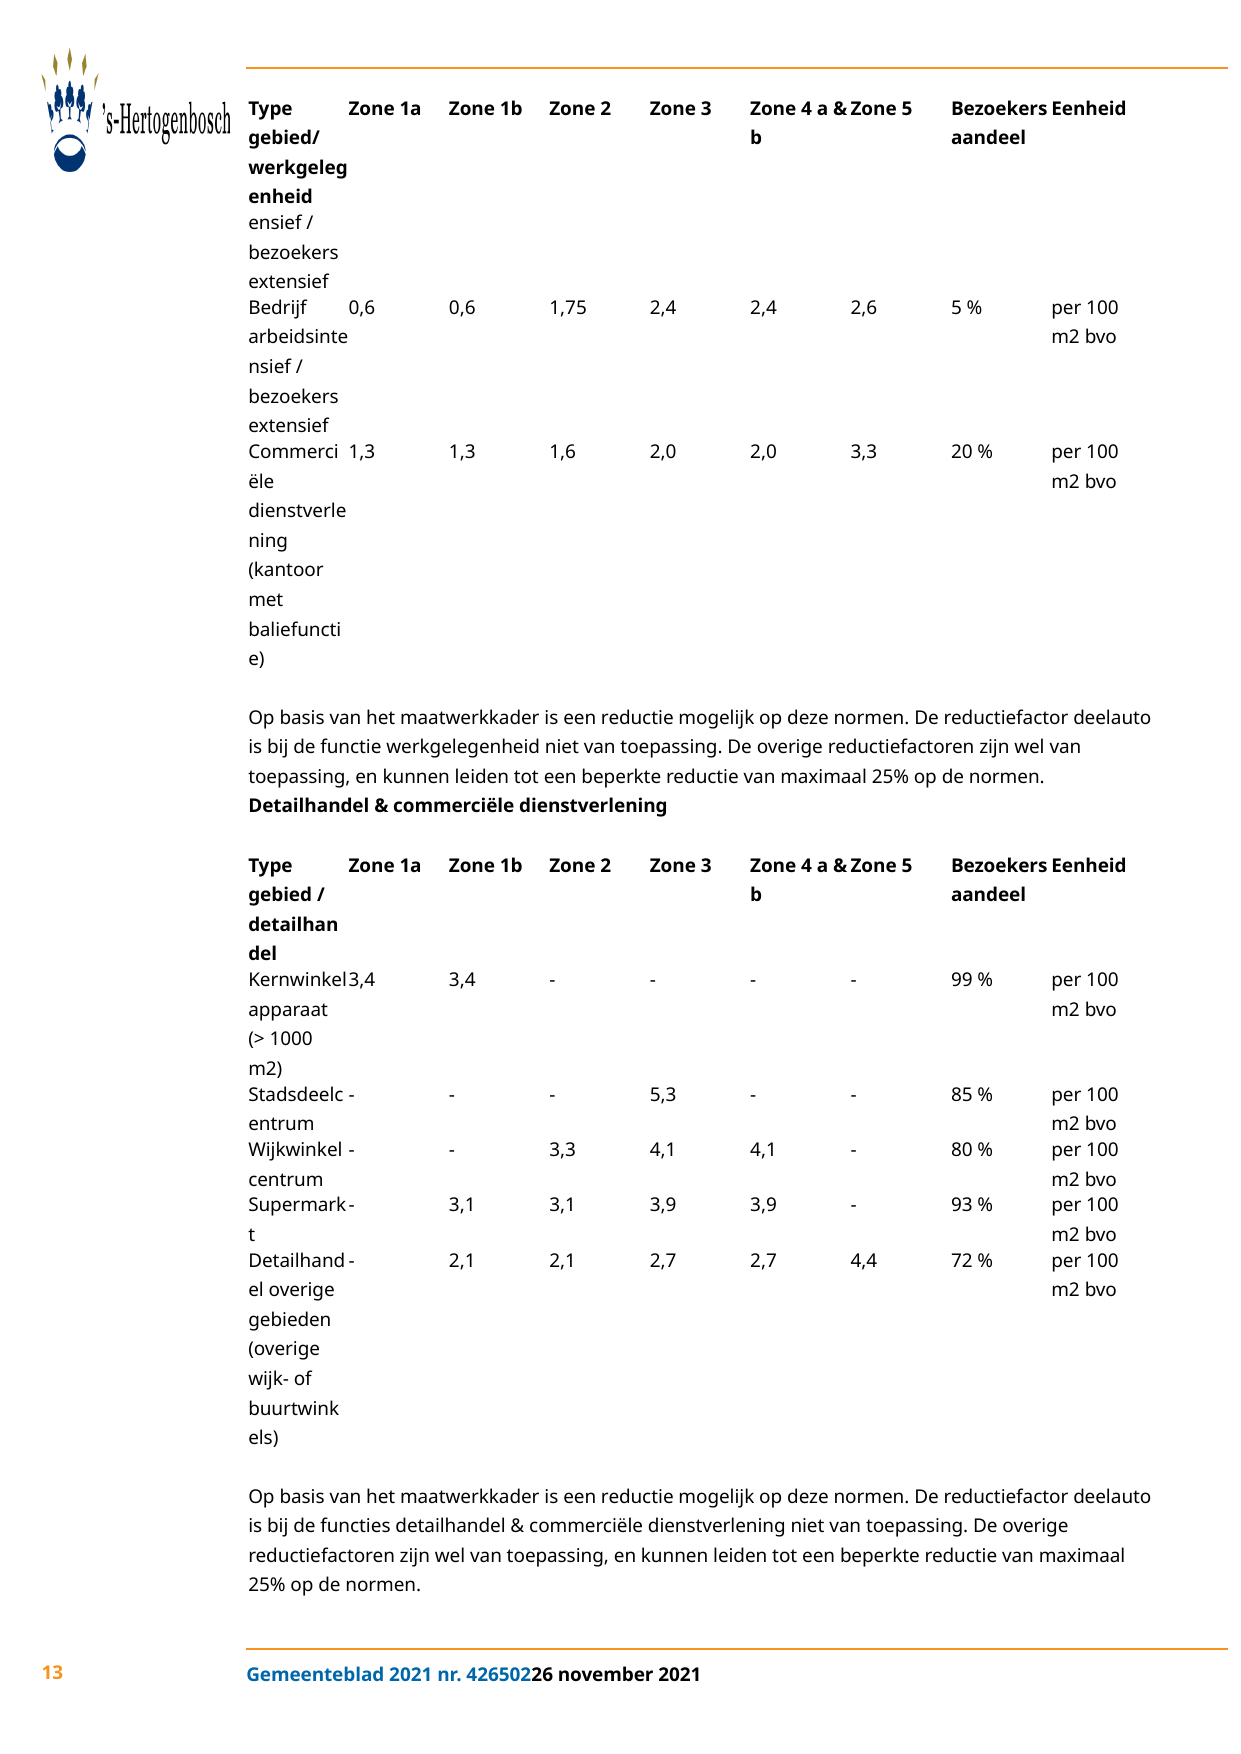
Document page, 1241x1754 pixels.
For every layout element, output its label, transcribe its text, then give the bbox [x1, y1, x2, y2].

table_cell per 100 m2 bvo [1051, 1136, 1152, 1191]
table_header Zone 1b [449, 95, 549, 209]
table_cell 2,4 [650, 294, 750, 438]
table_cell Supermarkt [248, 1191, 348, 1247]
table_cell - [850, 966, 951, 1081]
table_cell per 100 m2 bvo [1051, 966, 1152, 1081]
table_header Zone 3 [650, 95, 750, 209]
table_cell 3,4 [449, 966, 549, 1081]
table_cell 72 % [951, 1247, 1051, 1450]
text Op basis van het maatwerkkader is een reductie mogelijk op deze normen. De reductiefactor deelauto is bij de functies detailhandel & commerciële dienstverlening niet van toepassing. De overige reductiefactoren zijn wel van toepassing, en kunnen leiden tot een beperkte reductie van maximaal 25% op de normen. [248, 1483, 1152, 1597]
table_cell 3,1 [549, 1191, 649, 1247]
table_cell - [348, 1247, 449, 1450]
table_cell - [449, 1081, 549, 1136]
table_cell 2,0 [650, 438, 750, 671]
table_cell 1,6 [549, 438, 649, 671]
table_header Zone 3 [650, 852, 750, 966]
table_header Zone 5 [850, 95, 951, 209]
table_cell 0,6 [348, 294, 449, 438]
table_cell ensief / bezoekersextensief [248, 209, 348, 294]
table_cell Kernwinkelapparaat (> 1000 m2) [248, 966, 348, 1081]
table_cell [549, 209, 649, 294]
table_cell 2,4 [750, 294, 850, 438]
picture [41, 47, 231, 172]
table_cell - [750, 1081, 850, 1136]
table_header Bezoekersaandeel [951, 852, 1051, 966]
table_cell Commerciële dienstverlening (kantoor met baliefunctie) [248, 438, 348, 671]
table_header Zone 2 [549, 95, 649, 209]
table_cell - [348, 1191, 449, 1247]
table_cell 2,1 [549, 1247, 649, 1450]
table_header Zone 5 [850, 852, 951, 966]
table_cell Bedrijf arbeidsintensief / bezoekersextensief [248, 294, 348, 438]
table_cell 85 % [951, 1081, 1051, 1136]
table_header Bezoekersaandeel [951, 95, 1051, 209]
table_cell 0,6 [449, 294, 549, 438]
table_cell - [850, 1191, 951, 1247]
table_header Eenheid [1051, 95, 1152, 209]
table_cell per 100 m2 bvo [1051, 1247, 1152, 1450]
table_cell Detailhandel overige gebieden (overige wijk- of buurtwinkels) [248, 1247, 348, 1450]
table_header Zone 2 [549, 852, 649, 966]
table_cell Stadsdeelcentrum [248, 1081, 348, 1136]
table_cell per 100 m2 bvo [1051, 1191, 1152, 1247]
table_cell - [750, 966, 850, 1081]
table_cell per 100 m2 bvo [1051, 294, 1152, 438]
table_cell 3,4 [348, 966, 449, 1081]
table_cell 4,1 [650, 1136, 750, 1191]
table_cell [1051, 209, 1152, 294]
table_cell per 100 m2 bvo [1051, 438, 1152, 671]
table_cell [348, 209, 449, 294]
table_cell [449, 209, 549, 294]
table_cell 2,7 [750, 1247, 850, 1450]
table_cell 3,3 [549, 1136, 649, 1191]
table_cell - [850, 1081, 951, 1136]
table_cell [951, 209, 1051, 294]
table_cell 3,1 [449, 1191, 549, 1247]
table_header Zone 1a [348, 95, 449, 209]
table_cell 2,0 [750, 438, 850, 671]
table_cell 1,3 [348, 438, 449, 671]
table_header Zone 4 a & b [750, 852, 850, 966]
table_cell 3,9 [650, 1191, 750, 1247]
table_cell - [348, 1136, 449, 1191]
table_cell 2,7 [650, 1247, 750, 1450]
table_cell [850, 209, 951, 294]
table_cell 1,75 [549, 294, 649, 438]
table_cell 5 % [951, 294, 1051, 438]
table_cell per 100 m2 bvo [1051, 1081, 1152, 1136]
table_cell 93 % [951, 1191, 1051, 1247]
table_cell 5,3 [650, 1081, 750, 1136]
table_cell [650, 209, 750, 294]
table_header Zone 1a [348, 852, 449, 966]
text Op basis van het maatwerkkader is een reductie mogelijk op deze normen. De reductiefactor deelauto is bij de functie werkgelegenheid niet van toepassing. De overige reductiefactoren zijn wel van toepassing, en kunnen leiden tot een beperkte reductie van maximaal 25% op de normen. [248, 704, 1152, 789]
table_cell Wijkwinkelcentrum [248, 1136, 348, 1191]
table_cell - [549, 966, 649, 1081]
table_header Eenheid [1051, 852, 1152, 966]
table_cell - [549, 1081, 649, 1136]
table_cell 2,1 [449, 1247, 549, 1450]
table_cell 4,1 [750, 1136, 850, 1191]
table_cell 80 % [951, 1136, 1051, 1191]
table_cell 4,4 [850, 1247, 951, 1450]
table_cell 3,9 [750, 1191, 850, 1247]
table_header Zone 4 a & b [750, 95, 850, 209]
table_cell - [650, 966, 750, 1081]
table_cell 99 % [951, 966, 1051, 1081]
table_cell 1,3 [449, 438, 549, 671]
table_cell - [449, 1136, 549, 1191]
table_cell 2,6 [850, 294, 951, 438]
table_header Type gebied/ werkgelegenheid [248, 95, 348, 209]
table_header Type gebied / detailhandel [248, 852, 348, 966]
table_cell - [348, 1081, 449, 1136]
table_cell 20 % [951, 438, 1051, 671]
table_cell [750, 209, 850, 294]
table_cell - [850, 1136, 951, 1191]
table_header Zone 1b [449, 852, 549, 966]
text Detailhandel & commerciële dienstverlening [248, 793, 1152, 818]
table_cell 3,3 [850, 438, 951, 671]
